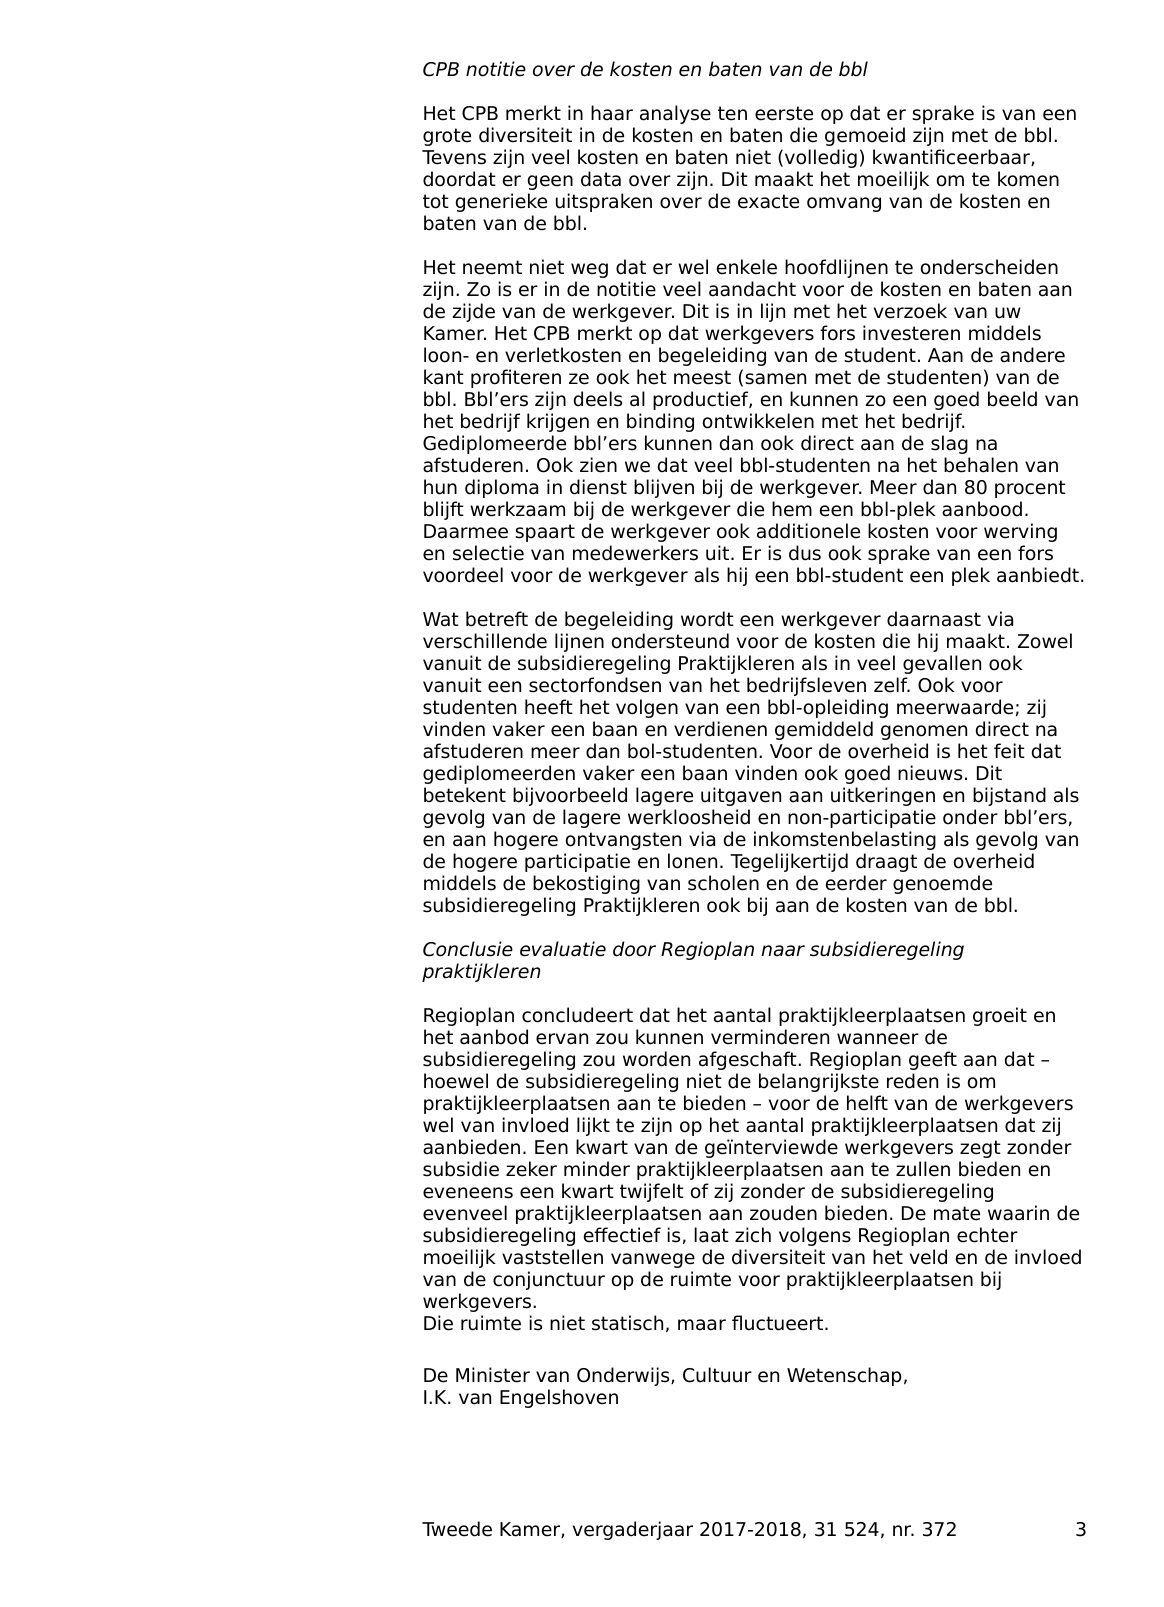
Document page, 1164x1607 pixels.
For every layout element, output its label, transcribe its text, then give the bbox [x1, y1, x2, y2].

text Die ruimte is niet statisch, maar fluctueert. [422, 1313, 1087, 1335]
text De Minister van Onderwijs, Cultuur en Wetenschap, I.K. van Engelshoven [422, 1365, 1087, 1409]
subtitle Conclusie evaluatie door Regioplan naar subsidieregeling praktijkleren [422, 939, 1087, 983]
subtitle CPB notitie over de kosten en baten van de bbl [422, 59, 1087, 81]
text Het CPB merkt in haar analyse ten eerste op dat er sprake is van een grote diversiteit in de kosten en baten die gemoeid zijn met de bbl. Tevens zijn veel kosten en baten niet (volledig) kwantificeerbaar, doordat er geen data over zijn. Dit maakt het moeilijk om te komen tot generieke uitspraken over de exacte omvang van de kosten en baten van de bbl. [422, 103, 1087, 235]
text Het neemt niet weg dat er wel enkele hoofdlijnen te onderscheiden zijn. Zo is er in de notitie veel aandacht voor de kosten en baten aan de zijde van de werkgever. Dit is in lijn met het verzoek van uw Kamer. Het CPB merkt op dat werkgevers fors investeren middels loon- en verletkosten en begeleiding van de student. Aan de andere kant profiteren ze ook het meest (samen met de studenten) van de bbl. Bbl’ers zijn deels al productief, en kunnen zo een goed beeld van het bedrijf krijgen en binding ontwikkelen met het bedrijf. Gediplomeerde bbl’ers kunnen dan ook direct aan de slag na afstuderen. Ook zien we dat veel bbl-studenten na het behalen van hun diploma in dienst blijven bij de werkgever. Meer dan 80 procent blijft werkzaam bij de werkgever die hem een bbl-plek aanbood. Daarmee spaart de werkgever ook additionele kosten voor werving en selectie van medewerkers uit. Er is dus ook sprake van een fors voordeel voor de werkgever als hij een bbl-student een plek aanbiedt. [422, 257, 1087, 587]
text Regioplan concludeert dat het aantal praktijkleerplaatsen groeit en het aanbod ervan zou kunnen verminderen wanneer de subsidieregeling zou worden afgeschaft. Regioplan geeft aan dat – hoewel de subsidieregeling niet de belangrijkste reden is om praktijkleerplaatsen aan te bieden – voor de helft van de werkgevers wel van invloed lijkt te zijn op het aantal praktijkleerplaatsen dat zij aanbieden. Een kwart van de geïnterviewde werkgevers zegt zonder subsidie zeker minder praktijkleerplaatsen aan te zullen bieden en eveneens een kwart twijfelt of zij zonder de subsidieregeling evenveel praktijkleerplaatsen aan zouden bieden. De mate waarin de subsidieregeling effectief is, laat zich volgens Regioplan echter moeilijk vaststellen vanwege de diversiteit van het veld en de invloed van de conjunctuur op de ruimte voor praktijkleerplaatsen bij werkgevers. [422, 1005, 1087, 1313]
text Wat betreft de begeleiding wordt een werkgever daarnaast via verschillende lijnen ondersteund voor de kosten die hij maakt. Zowel vanuit de subsidieregeling Praktijkleren als in veel gevallen ook vanuit een sectorfondsen van het bedrijfsleven zelf. Ook voor studenten heeft het volgen van een bbl-opleiding meerwaarde; zij vinden vaker een baan en verdienen gemiddeld genomen direct na afstuderen meer dan bol-studenten. Voor de overheid is het feit dat gediplomeerden vaker een baan vinden ook goed nieuws. Dit betekent bijvoorbeeld lagere uitgaven aan uitkeringen en bijstand als gevolg van de lagere werkloosheid en non-participatie onder bbl’ers, en aan hogere ontvangsten via de inkomstenbelasting als gevolg van de hogere participatie en lonen. Tegelijkertijd draagt de overheid middels de bekostiging van scholen en de eerder genoemde subsidieregeling Praktijkleren ook bij aan de kosten van de bbl. [422, 609, 1087, 917]
